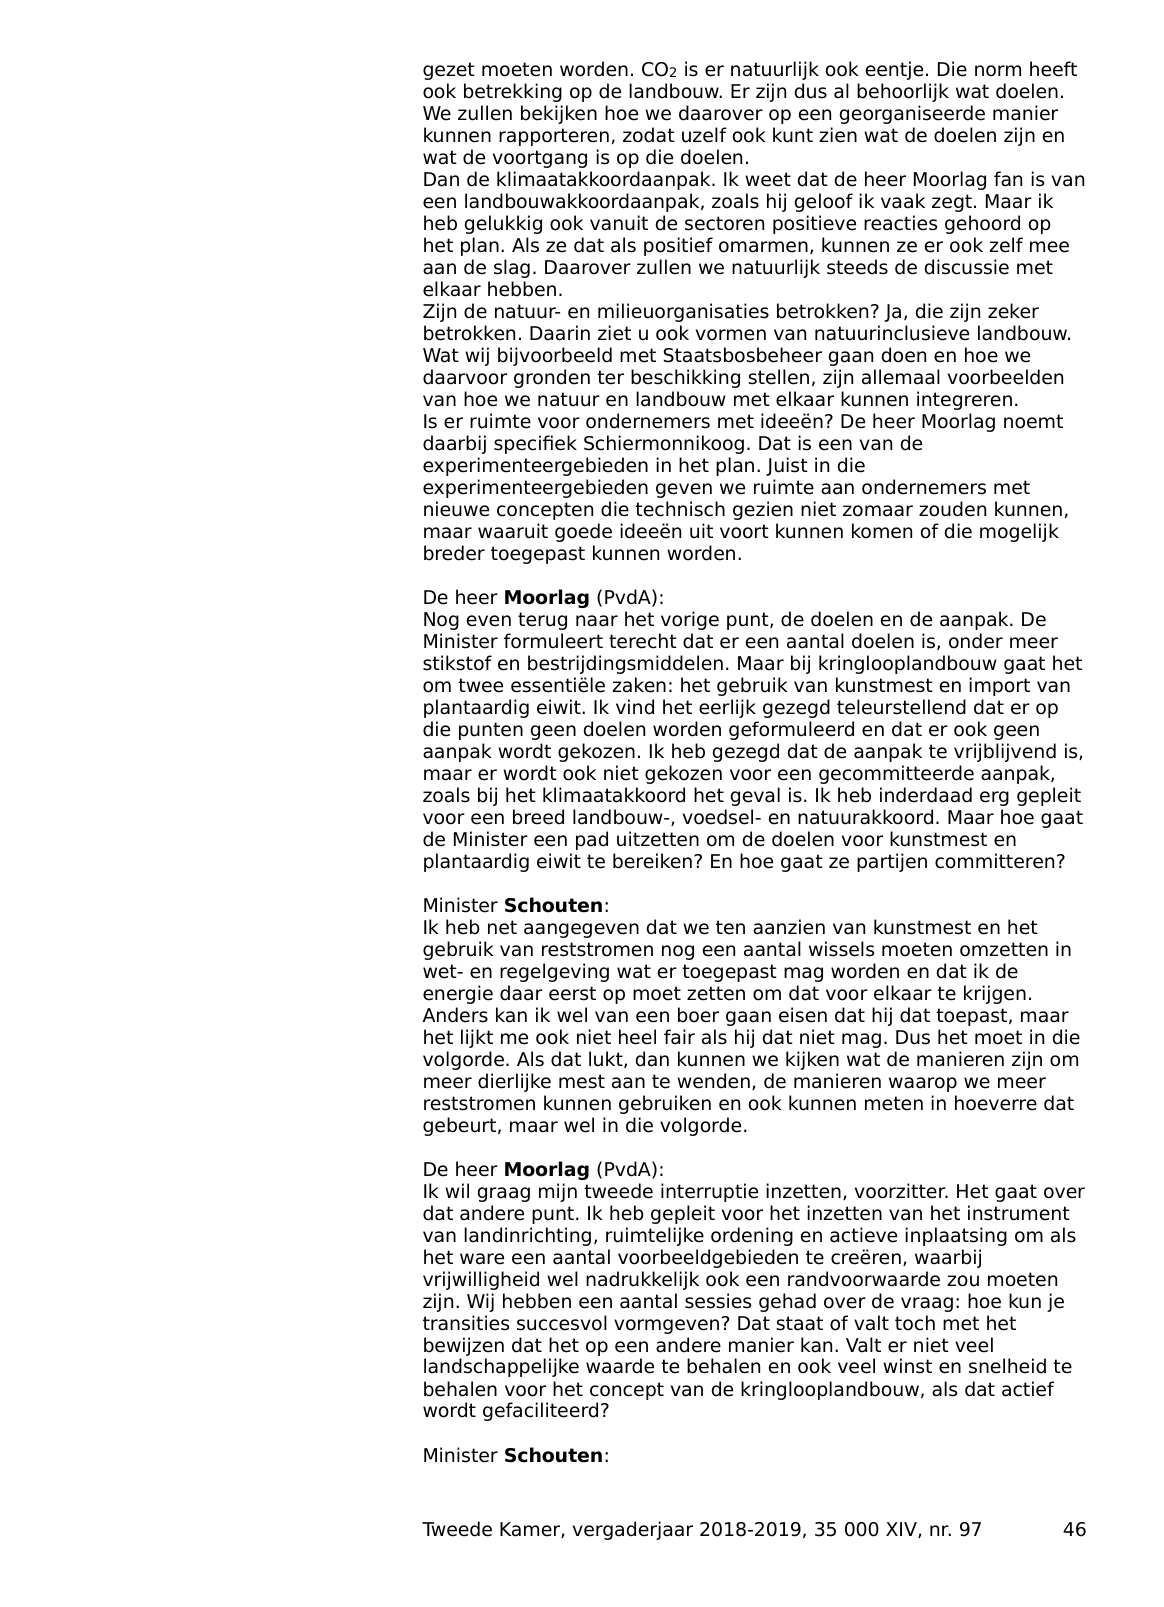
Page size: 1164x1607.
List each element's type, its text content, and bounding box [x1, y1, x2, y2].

text Minister Schouten: [422, 1444, 1087, 1467]
text Minister Schouten: [422, 895, 1087, 917]
text Is er ruimte voor ondernemers met ideeën? De heer Moorlag noemt daarbij specifiek Schiermonnikoog. Dat is een van de experimenteergebieden in het plan. Juist in die experimenteergebieden geven we ruimte aan ondernemers met nieuwe concepten die technisch gezien niet zomaar zouden kunnen, maar waaruit goede ideeën uit voort kunnen komen of die mogelijk breder toegepast kunnen worden. [422, 411, 1087, 564]
text Ik wil graag mijn tweede interruptie inzetten, voorzitter. Het gaat over dat andere punt. Ik heb gepleit voor het inzetten van het instrument van landinrichting, ruimtelijke ordening en actieve inplaatsing om als het ware een aantal voorbeeldgebieden te creëren, waarbij vrijwilligheid wel nadrukkelijk ook een randvoorwaarde zou moeten zijn. Wij hebben een aantal sessies gehad over de vraag: hoe kun je transities succesvol vormgeven? Dat staat of valt toch met het bewijzen dat het op een andere manier kan. Valt er niet veel landschappelijke waarde te behalen en ook veel winst en snelheid te behalen voor het concept van de kringlooplandbouw, als dat actief wordt gefaciliteerd? [422, 1181, 1087, 1422]
text Nog even terug naar het vorige punt, de doelen en de aanpak. De Minister formuleert terecht dat er een aantal doelen is, onder meer stikstof en bestrijdingsmiddelen. Maar bij kringlooplandbouw gaat het om twee essentiële zaken: het gebruik van kunstmest en import van plantaardig eiwit. Ik vind het eerlijk gezegd teleurstellend dat er op die punten geen doelen worden geformuleerd en dat er ook geen aanpak wordt gekozen. Ik heb gezegd dat de aanpak te vrijblijvend is, maar er wordt ook niet gekozen voor een gecommitteerde aanpak, zoals bij het klimaatakkoord het geval is. Ik heb inderdaad erg gepleit voor een breed landbouw-, voedsel- en natuurakkoord. Maar hoe gaat de Minister een pad uitzetten om de doelen voor kunstmest en plantaardig eiwit te bereiken? En hoe gaat ze partijen committeren? [422, 609, 1087, 872]
text gezet moeten worden. CO2 is er natuurlijk ook eentje. Die norm heeft ook betrekking op de landbouw. Er zijn dus al behoorlijk wat doelen. We zullen bekijken hoe we daarover op een georganiseerde manier kunnen rapporteren, zodat uzelf ook kunt zien wat de doelen zijn en wat de voortgang is op die doelen. [422, 59, 1087, 169]
text Zijn de natuur- en milieuorganisaties betrokken? Ja, die zijn zeker betrokken. Daarin ziet u ook vormen van natuurinclusieve landbouw. Wat wij bijvoorbeeld met Staatsbosbeheer gaan doen en hoe we daarvoor gronden ter beschikking stellen, zijn allemaal voorbeelden van hoe we natuur en landbouw met elkaar kunnen integreren. [422, 301, 1087, 411]
text Ik heb net aangegeven dat we ten aanzien van kunstmest en het gebruik van reststromen nog een aantal wissels moeten omzetten in wet- en regelgeving wat er toegepast mag worden en dat ik de energie daar eerst op moet zetten om dat voor elkaar te krijgen. Anders kan ik wel van een boer gaan eisen dat hij dat toepast, maar het lijkt me ook niet heel fair als hij dat niet mag. Dus het moet in die volgorde. Als dat lukt, dan kunnen we kijken wat de manieren zijn om meer dierlijke mest aan te wenden, de manieren waarop we meer reststromen kunnen gebruiken en ook kunnen meten in hoeverre dat gebeurt, maar wel in die volgorde. [422, 917, 1087, 1136]
text De heer Moorlag (PvdA): [422, 587, 1087, 609]
text Dan de klimaatakkoordaanpak. Ik weet dat de heer Moorlag fan is van een landbouwakkoordaanpak, zoals hij geloof ik vaak zegt. Maar ik heb gelukkig ook vanuit de sectoren positieve reacties gehoord op het plan. Als ze dat als positief omarmen, kunnen ze er ook zelf mee aan de slag. Daarover zullen we natuurlijk steeds de discussie met elkaar hebben. [422, 169, 1087, 301]
text De heer Moorlag (PvdA): [422, 1159, 1087, 1181]
